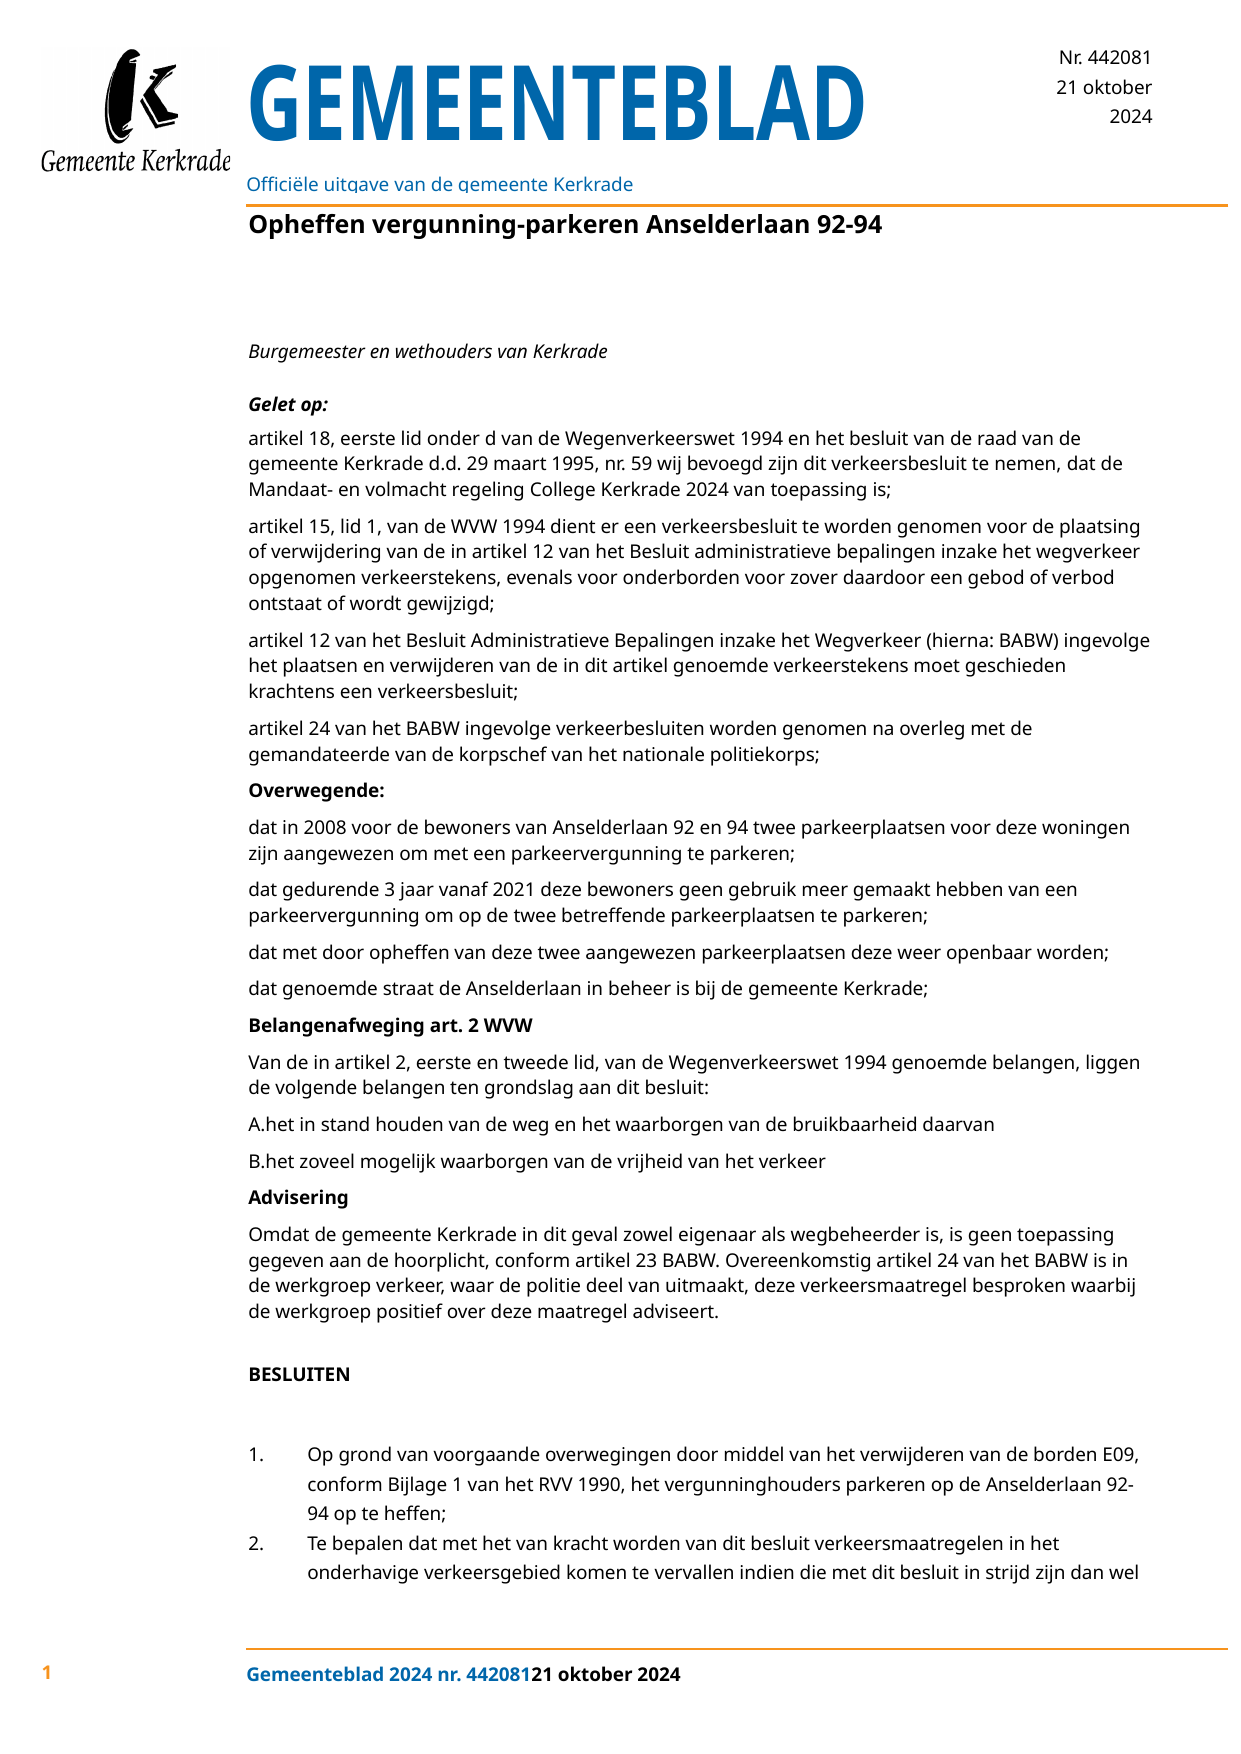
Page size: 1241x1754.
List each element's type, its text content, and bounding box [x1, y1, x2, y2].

text BESLUITEN [248, 1361, 1152, 1387]
text A.het in stand houden van de weg en het waarborgen van de bruikbaarheid daarvan [248, 1111, 1152, 1137]
text Gelet op: [248, 391, 1152, 417]
text Van de in artikel 2, eerste en tweede lid, van de Wegenverkeerswet 1994 genoemde belangen, liggen de volgende belangen ten grondslag aan dit besluit: [248, 1049, 1152, 1100]
text Opheffen vergunning-parkeren Anselderlaan 92-94 [248, 207, 1152, 241]
text dat met door opheffen van deze twee aangewezen parkeerplaatsen deze weer openbaar worden; [248, 939, 1152, 964]
text artikel 12 van het Besluit Administratieve Bepalingen inzake het Wegverkeer (hierna: BABW) ingevolge het plaatsen en verwijderen van de in dit artikel genoemde verkeerstekens moet geschieden krachtens een verkeersbesluit; [248, 627, 1152, 704]
list Te bepalen dat met het van kracht worden van dit besluit verkeersmaatregelen in het onderhavige verkeersgebied komen te vervallen indien die met dit besluit in strijd zijn dan wel [248, 1530, 1152, 1585]
text dat in 2008 voor de bewoners van Anselderlaan 92 en 94 twee parkeerplaatsen voor deze woningen zijn aangewezen om met een parkeervergunning te parkeren; [248, 814, 1152, 866]
text dat gedurende 3 jaar vanaf 2021 deze bewoners geen gebruik meer gemaakt hebben van een parkeervergunning om op de twee betreffende parkeerplaatsen te parkeren; [248, 876, 1152, 928]
text Overwegende: [248, 777, 1152, 803]
text Belangenafweging art. 2 WVW [248, 1012, 1152, 1038]
text Burgemeester en wethouders van Kerkrade [248, 338, 1152, 364]
text dat genoemde straat de Anselderlaan in beheer is bij de gemeente Kerkrade; [248, 976, 1152, 1001]
text artikel 15, lid 1, van de WVW 1994 dient er een verkeersbesluit te worden genomen voor de plaatsing of verwijdering van de in artikel 12 van het Besluit administratieve bepalingen inzake het wegverkeer opgenomen verkeerstekens, evenals voor onderborden voor zover daardoor een gebod of verbod ontstaat of wordt gewijzigd; [248, 513, 1152, 616]
text Advisering [248, 1184, 1152, 1210]
picture [41, 47, 231, 172]
list Op grond van voorgaande overwegingen door middel van het verwijderen van de borden E09, conform Bijlage 1 van het RVV 1990, het vergunninghouders parkeren op de Anselderlaan 92-94 op te heffen; [248, 1441, 1152, 1526]
text Omdat de gemeente Kerkrade in dit geval zowel eigenaar als wegbeheerder is, is geen toepassing gegeven aan de hoorplicht, conform artikel 23 BABW. Overeenkomstig artikel 24 van het BABW is in de werkgroep verkeer, waar de politie deel van uitmaakt, deze verkeersmaatregel besproken waarbij de werkgroep positief over deze maatregel adviseert. [248, 1221, 1152, 1324]
text B.het zoveel mogelijk waarborgen van de vrijheid van het verkeer [248, 1148, 1152, 1174]
text artikel 18, eerste lid onder d van de Wegenverkeerswet 1994 en het besluit van de raad van de gemeente Kerkrade d.d. 29 maart 1995, nr. 59 wij bevoegd zijn dit verkeersbesluit te nemen, dat de Mandaat- en volmacht regeling College Kerkrade 2024 van toepassing is; [248, 425, 1152, 502]
text artikel 24 van het BABW ingevolge verkeerbesluiten worden genomen na overleg met de gemandateerde van de korpschef van het nationale politiekorps; [248, 715, 1152, 766]
